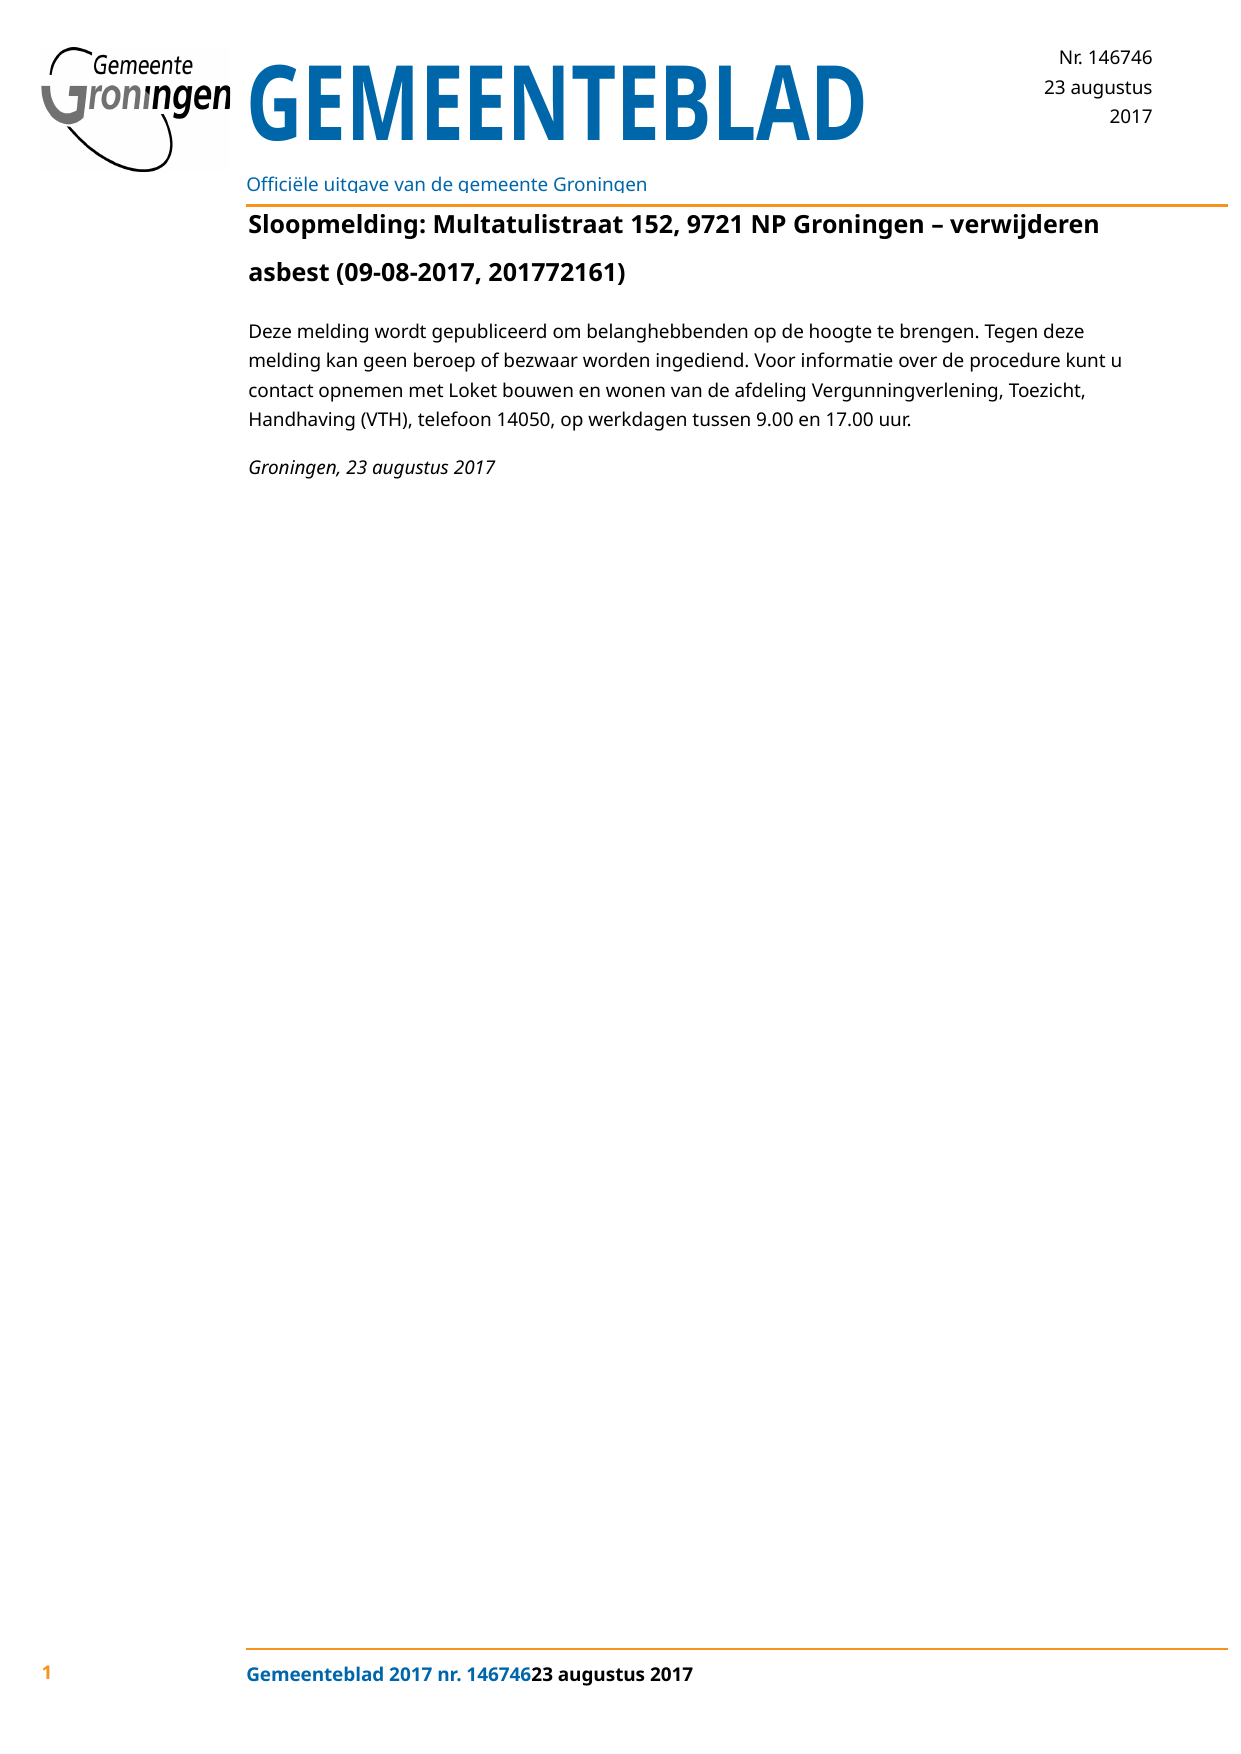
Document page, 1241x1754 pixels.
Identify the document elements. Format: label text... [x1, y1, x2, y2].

text Groningen, 23 augustus 2017 [248, 454, 1152, 480]
text Sloopmelding: Multatulistraat 152, 9721 NP Groningen – verwijderen asbest (09-08-2017, 201772161) [248, 207, 1152, 288]
text Deze melding wordt gepubliceerd om belanghebbenden op de hoogte te brengen. Tegen deze melding kan geen beroep of bezwaar worden ingediend. Voor informatie over de procedure kunt u contact opnemen met Loket bouwen en wonen van de afdeling Vergunningverlening, Toezicht, Handhaving (VTH), telefoon 14050, op werkdagen tussen 9.00 en 17.00 uur. [248, 318, 1152, 432]
picture [41, 47, 231, 172]
